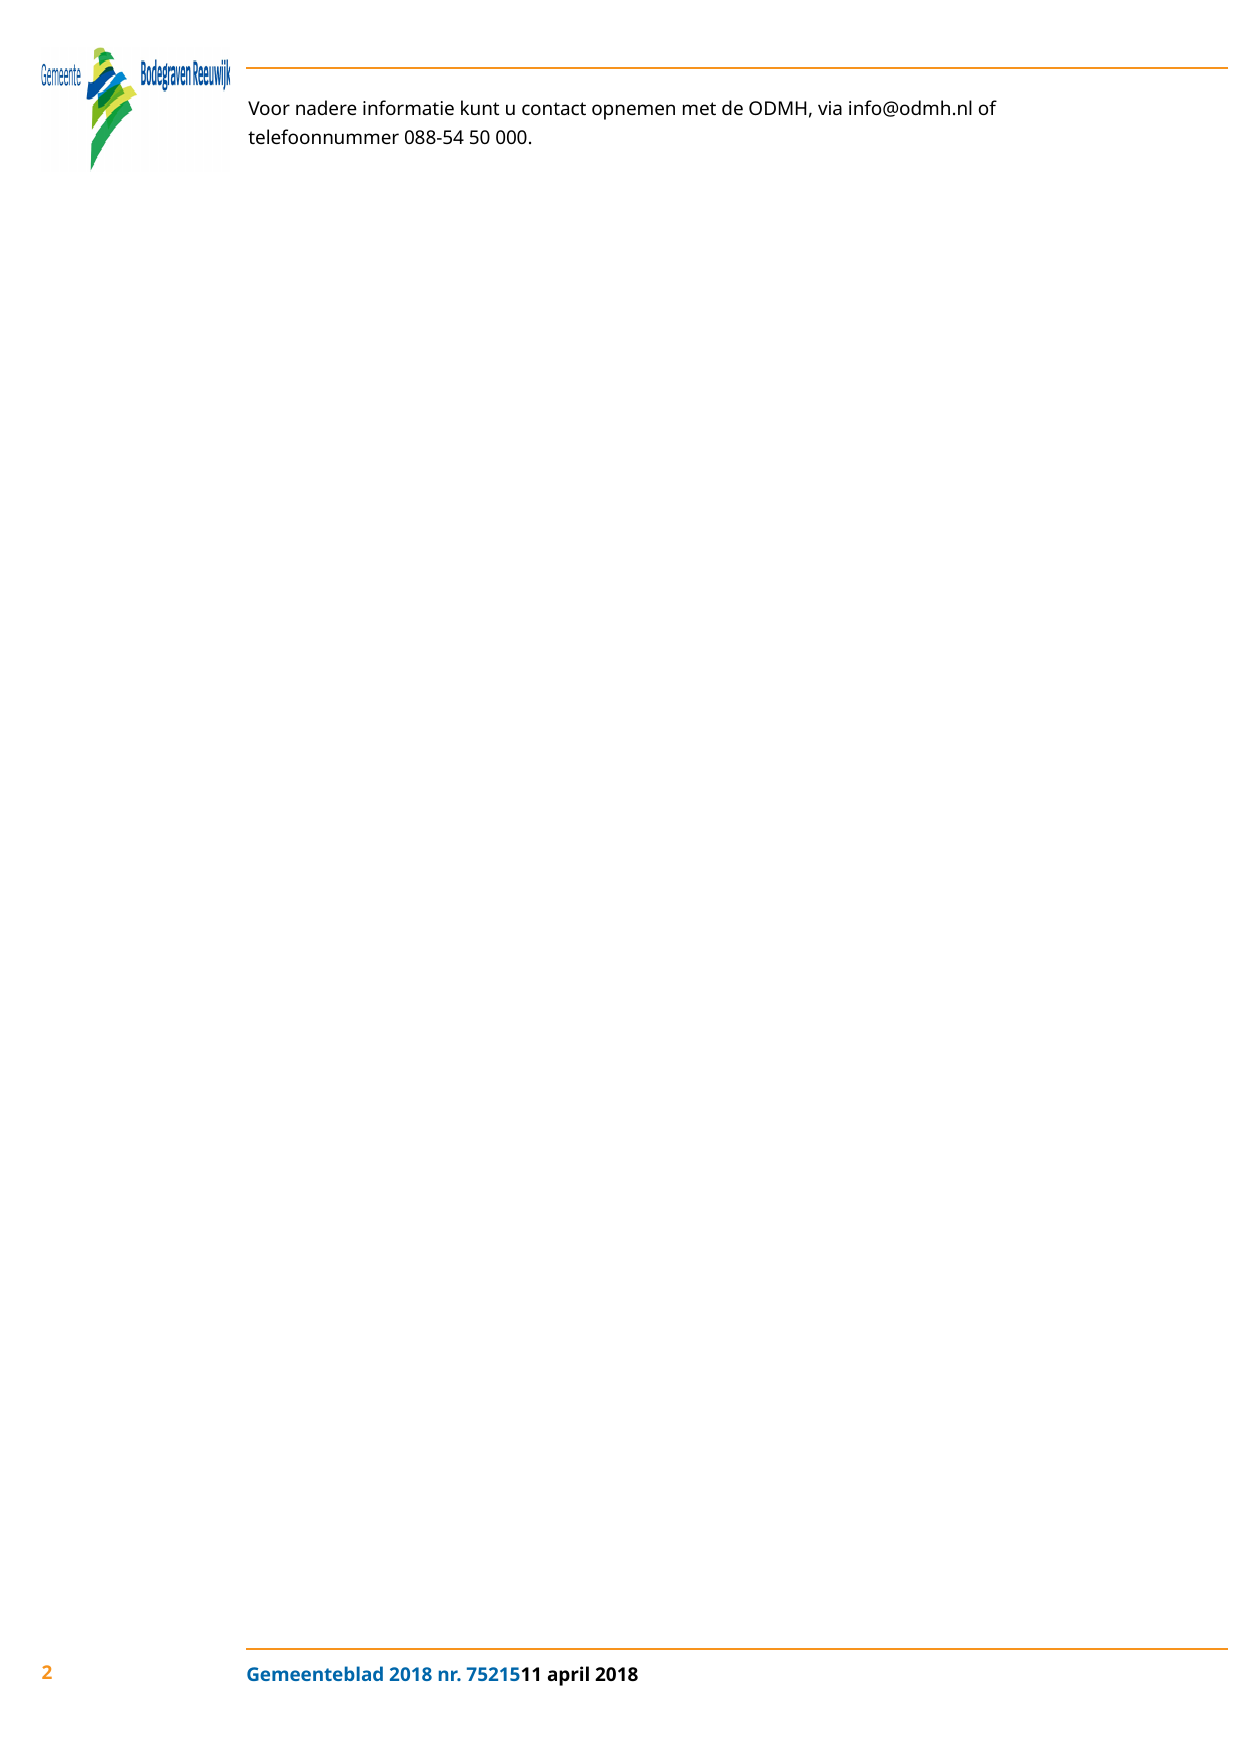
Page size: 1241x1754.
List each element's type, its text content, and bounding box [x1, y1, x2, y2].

picture [41, 47, 231, 172]
text Voor nadere informatie kunt u contact opnemen met de ODMH, via info@odmh.nl of telefoonnummer 088-54 50 000. [248, 95, 1152, 150]
